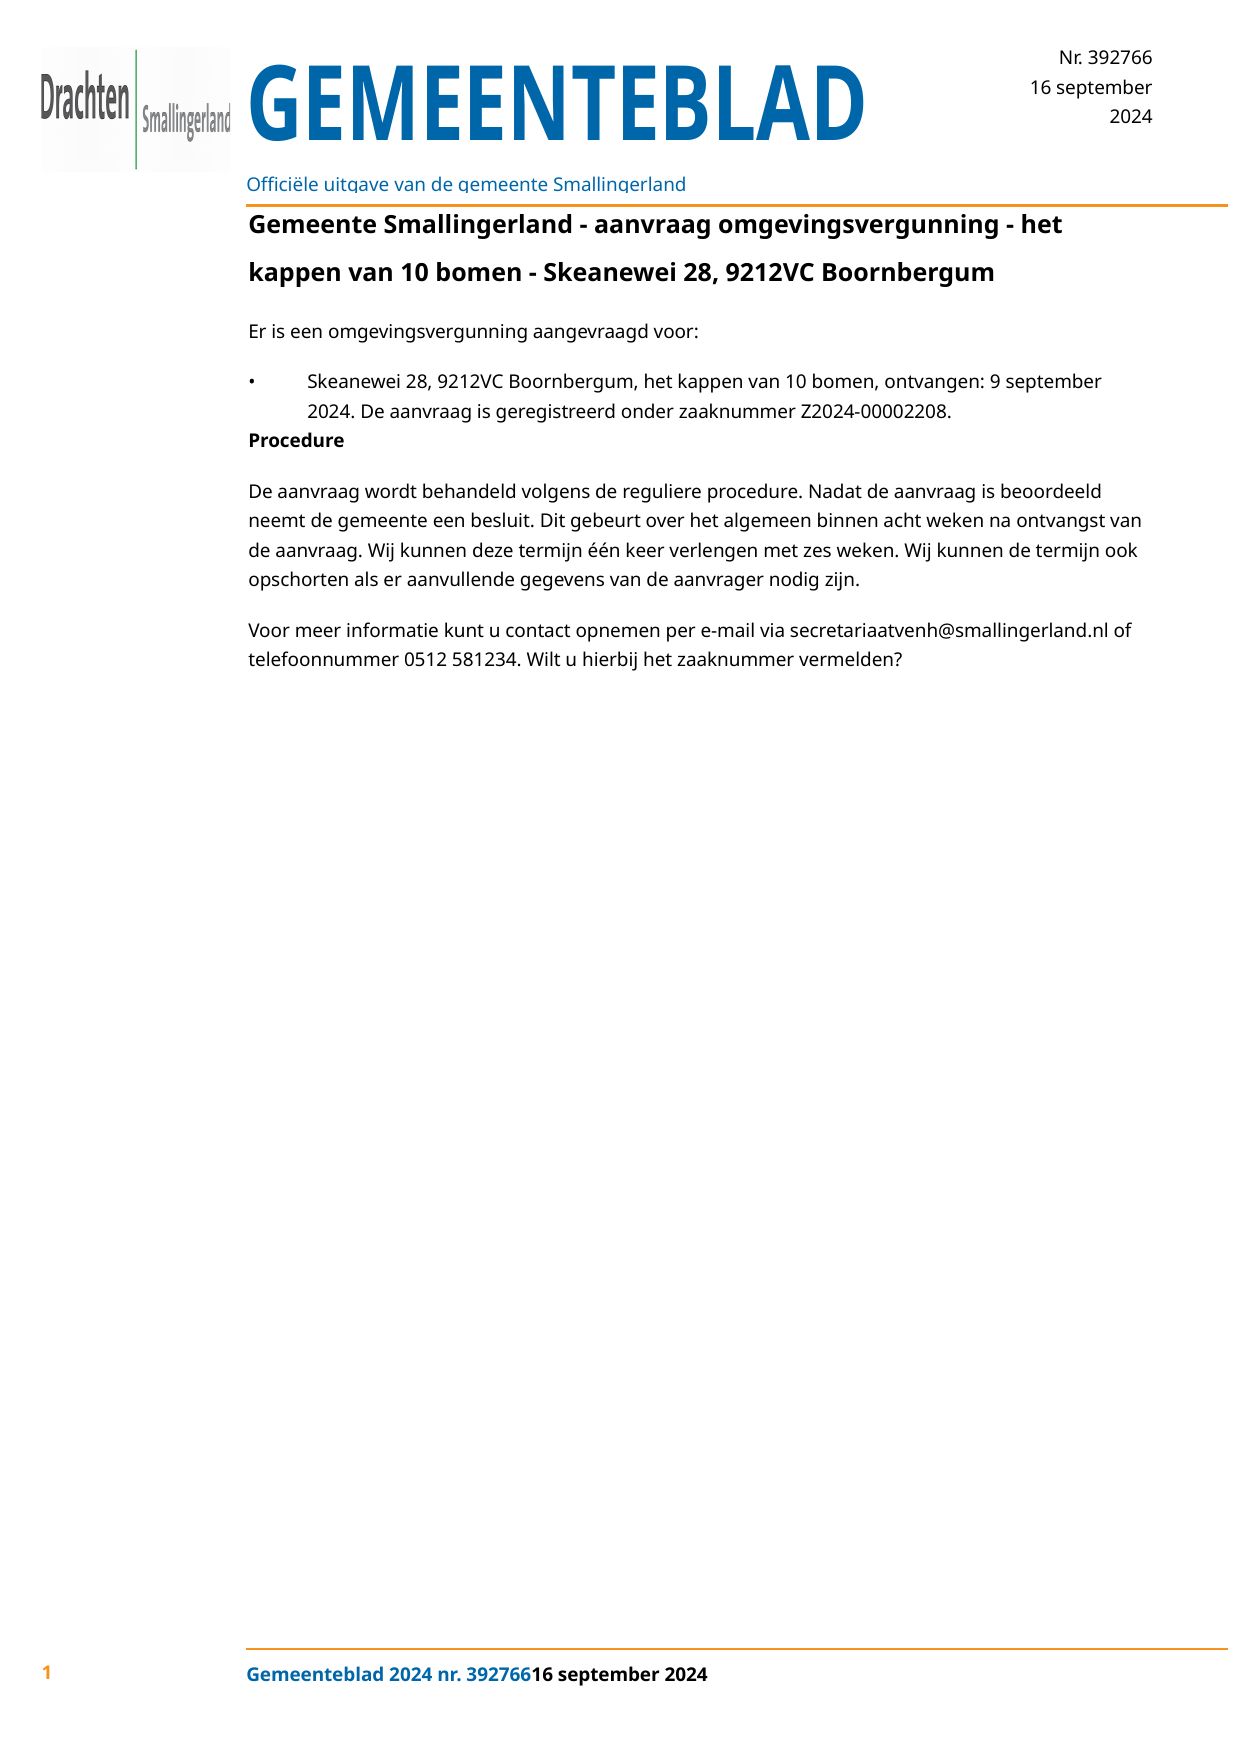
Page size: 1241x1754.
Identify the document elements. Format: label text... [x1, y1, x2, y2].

list Skeanewei 28, 9212VC Boornbergum, het kappen van 10 bomen, ontvangen: 9 september 2024. De aanvraag is geregistreerd onder zaaknummer Z2024-00002208. [248, 368, 1152, 424]
text De aanvraag wordt behandeld volgens de reguliere procedure. Nadat de aanvraag is beoordeeld neemt de gemeente een besluit. Dit gebeurt over het algemeen binnen acht weken na ontvangst van de aanvraag. Wij kunnen deze termijn één keer verlengen met zes weken. Wij kunnen de termijn ook opschorten als er aanvullende gegevens van de aanvrager nodig zijn. [248, 478, 1152, 592]
text Er is een omgevingsvergunning aangevraagd voor: [248, 318, 1152, 344]
text Voor meer informatie kunt u contact opnemen per e-mail via secretariaatvenh@smallingerland.nl of telefoonnummer 0512 581234. Wilt u hierbij het zaaknummer vermelden? [248, 617, 1152, 672]
text Procedure [248, 427, 1152, 453]
text Gemeente Smallingerland - aanvraag omgevingsvergunning - het kappen van 10 bomen - Skeanewei 28, 9212VC Boornbergum [248, 207, 1152, 288]
picture [41, 47, 231, 172]
